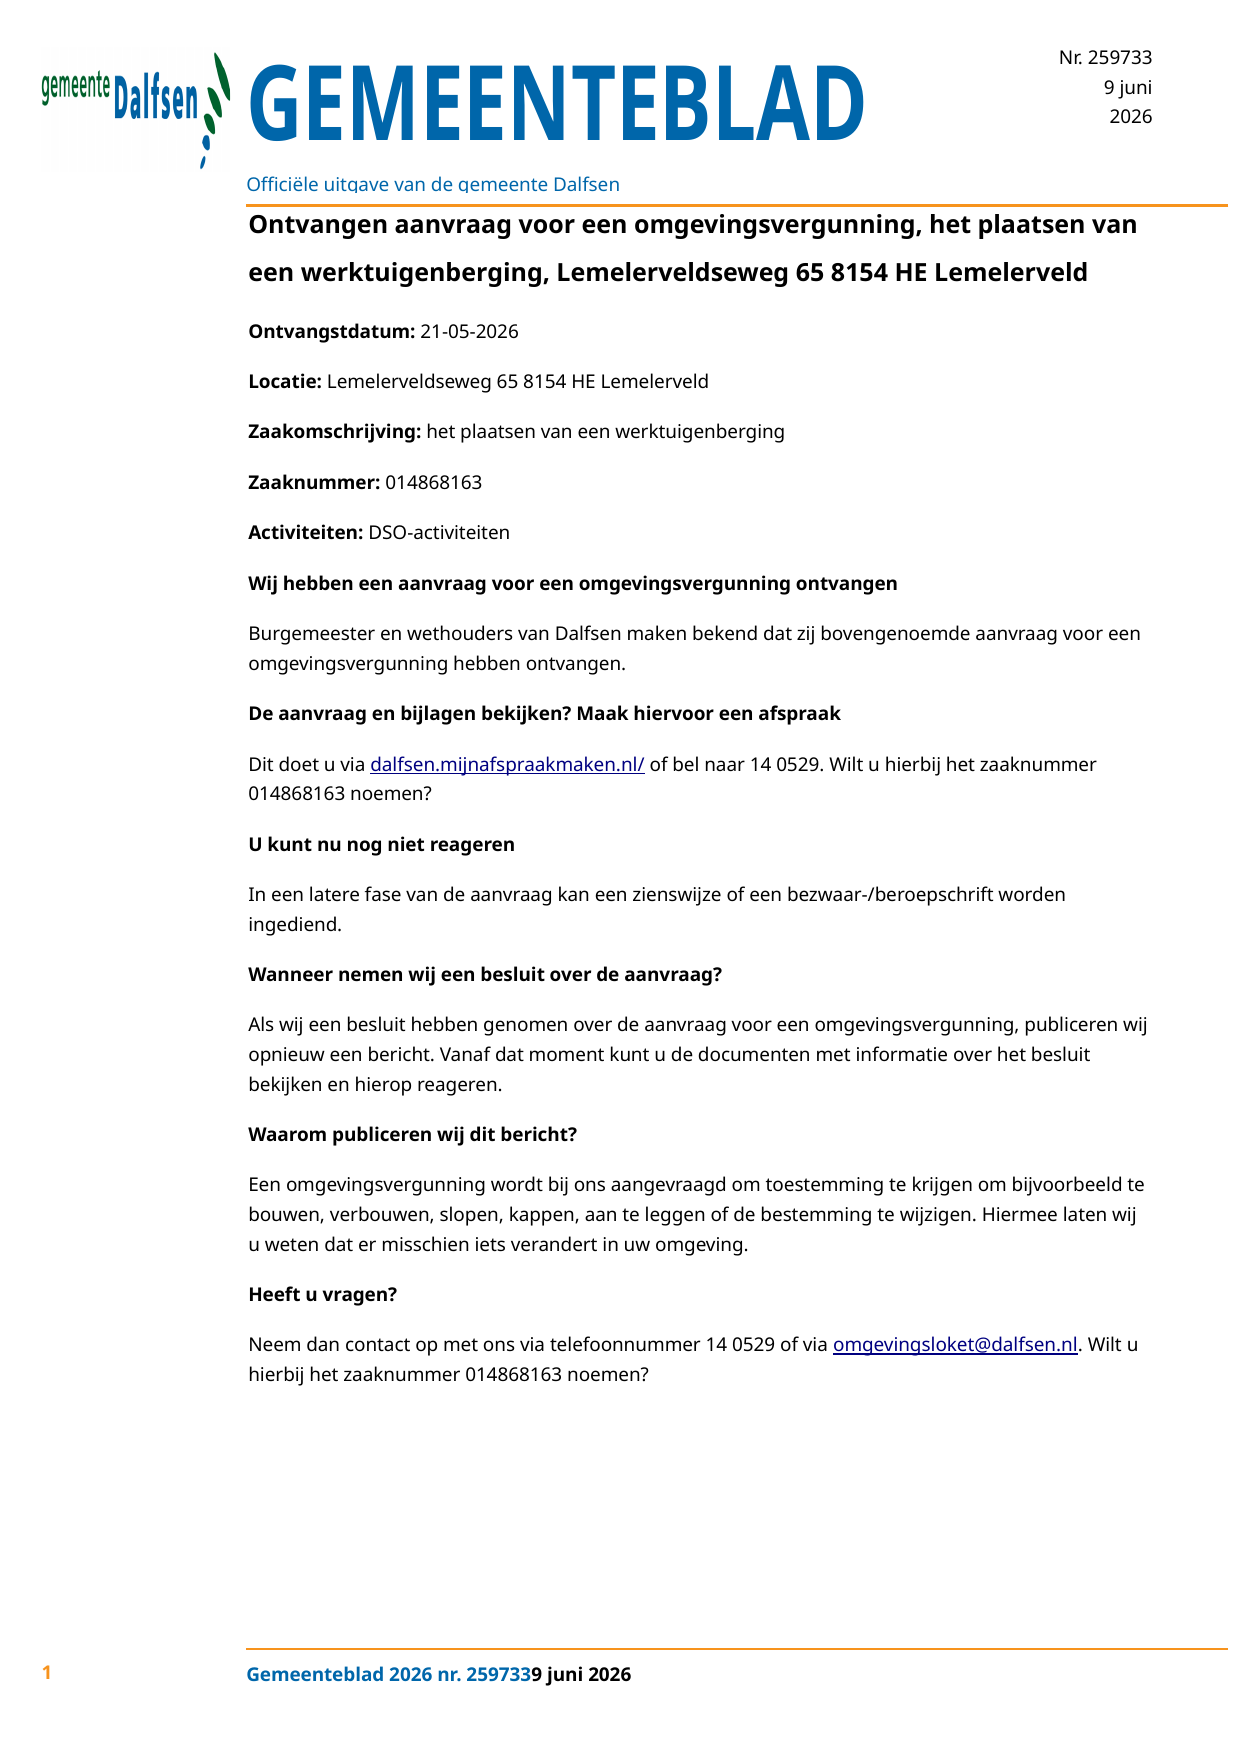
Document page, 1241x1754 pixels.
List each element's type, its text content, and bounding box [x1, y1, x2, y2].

text Heeft u vragen? [248, 1281, 1152, 1307]
text Zaaknummer: 014868163 [248, 469, 1152, 495]
text De aanvraag en bijlagen bekijken? Maak hiervoor een afspraak [248, 700, 1152, 726]
text Zaakomschrijving: het plaatsen van een werktuigenberging [248, 419, 1152, 444]
text Wij hebben een aanvraag voor een omgevingsvergunning ontvangen [248, 570, 1152, 596]
text Waarom publiceren wij dit bericht? [248, 1121, 1152, 1147]
text Burgemeester en wethouders van Dalfsen maken bekend dat zij bovengenoemde aanvraag voor een omgevingsvergunning hebben ontvangen. [248, 620, 1152, 676]
text Een omgevingsvergunning wordt bij ons aangevraagd om toestemming te krijgen om bijvoorbeeld te bouwen, verbouwen, slopen, kappen, aan te leggen of de bestemming te wijzigen. Hiermee laten wij u weten dat er misschien iets verandert in uw omgeving. [248, 1172, 1152, 1257]
text Dit doet u via dalfsen.mijnafspraakmaken.nl/ of bel naar 14 0529. Wilt u hierbij het zaaknummer 014868163 noemen? [248, 751, 1152, 806]
text Als wij een besluit hebben genomen over de aanvraag voor een omgevingsvergunning, publiceren wij opnieuw een bericht. Vanaf dat moment kunt u de documenten met informatie over het besluit bekijken en hierop reageren. [248, 1012, 1152, 1097]
text Ontvangstdatum: 21-05-2026 [248, 318, 1152, 344]
picture [41, 47, 231, 172]
text In een latere fase van de aanvraag kan een zienswijze of een bezwaar-/beroepschrift worden ingediend. [248, 881, 1152, 937]
text Activiteiten: DSO-activiteiten [248, 519, 1152, 545]
text Ontvangen aanvraag voor een omgevingsvergunning, het plaatsen van een werktuigenberging, Lemelerveldseweg 65 8154 HE Lemelerveld [248, 207, 1152, 288]
text Wanneer nemen wij een besluit over de aanvraag? [248, 961, 1152, 987]
text Locatie: Lemelerveldseweg 65 8154 HE Lemelerveld [248, 368, 1152, 394]
text Neem dan contact op met ons via telefoonnummer 14 0529 of via omgevingsloket@dalfsen.nl. Wilt u hierbij het zaaknummer 014868163 noemen? [248, 1332, 1152, 1387]
text U kunt nu nog niet reageren [248, 831, 1152, 857]
